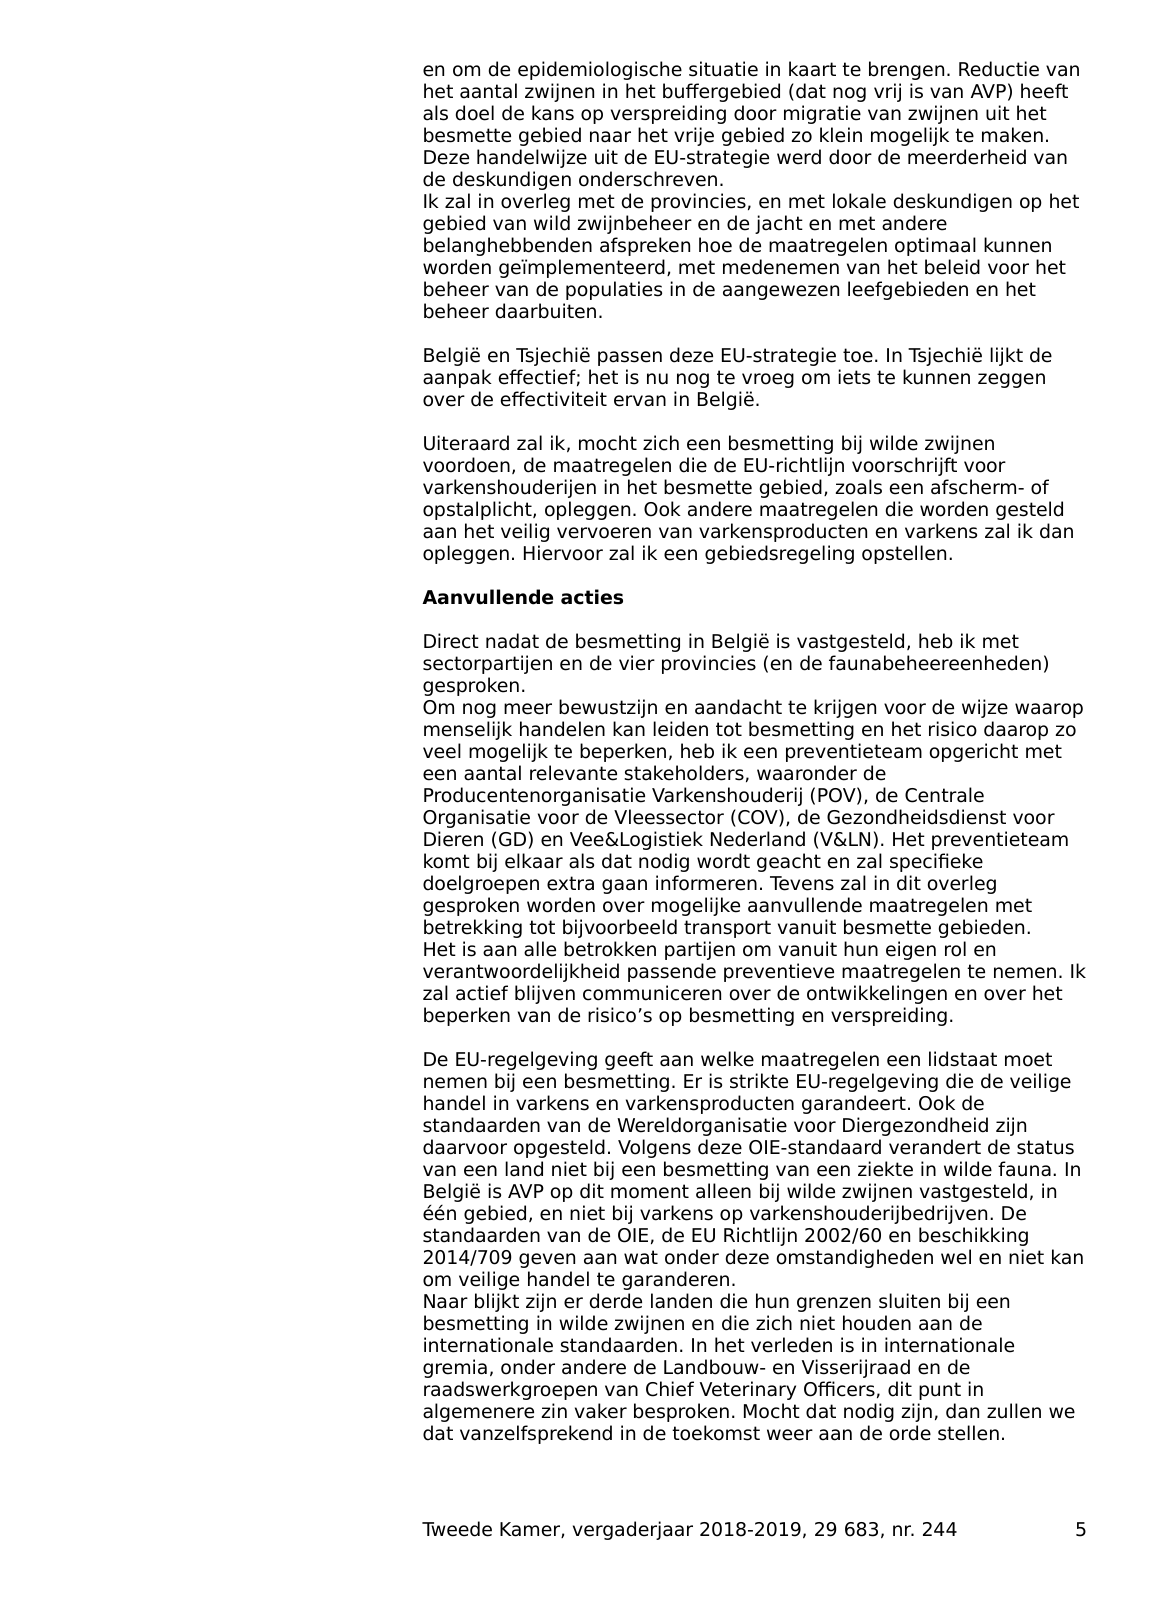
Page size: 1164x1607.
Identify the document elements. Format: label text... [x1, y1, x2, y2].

subtitle Aanvullende acties [422, 587, 1087, 609]
text België en Tsjechië passen deze EU-strategie toe. In Tsjechië lijkt de aanpak effectief; het is nu nog te vroeg om iets te kunnen zeggen over de effectiviteit ervan in België. [422, 345, 1087, 411]
text Om nog meer bewustzijn en aandacht te krijgen voor de wijze waarop menselijk handelen kan leiden tot besmetting en het risico daarop zo veel mogelijk te beperken, heb ik een preventieteam opgericht met een aantal relevante stakeholders, waaronder de Producentenorganisatie Varkenshouderij (POV), de Centrale Organisatie voor de Vleessector (COV), de Gezondheidsdienst voor Dieren (GD) en Vee&Logistiek Nederland (V&LN). Het preventieteam komt bij elkaar als dat nodig wordt geacht en zal specifieke doelgroepen extra gaan informeren. Tevens zal in dit overleg gesproken worden over mogelijke aanvullende maatregelen met betrekking tot bijvoorbeeld transport vanuit besmette gebieden. [422, 697, 1087, 939]
text De EU-regelgeving geeft aan welke maatregelen een lidstaat moet nemen bij een besmetting. Er is strikte EU-regelgeving die de veilige handel in varkens en varkensproducten garandeert. Ook de standaarden van de Wereldorganisatie voor Diergezondheid zijn daarvoor opgesteld. Volgens deze OIE-standaard verandert de status van een land niet bij een besmetting van een ziekte in wilde fauna. In België is AVP op dit moment alleen bij wilde zwijnen vastgesteld, in één gebied, en niet bij varkens op varkenshouderijbedrijven. De standaarden van de OIE, de EU Richtlijn 2002/60 en beschikking 2014/709 geven aan wat onder deze omstandigheden wel en niet kan om veilige handel te garanderen. [422, 1049, 1087, 1291]
text Naar blijkt zijn er derde landen die hun grenzen sluiten bij een besmetting in wilde zwijnen en die zich niet houden aan de internationale standaarden. In het verleden is in internationale gremia, onder andere de Landbouw- en Visserijraad en de raadswerkgroepen van Chief Veterinary Officers, dit punt in algemenere zin vaker besproken. Mocht dat nodig zijn, dan zullen we dat vanzelfsprekend in de toekomst weer aan de orde stellen. [422, 1291, 1087, 1445]
text Uiteraard zal ik, mocht zich een besmetting bij wilde zwijnen voordoen, de maatregelen die de EU-richtlijn voorschrijft voor varkenshouderijen in het besmette gebied, zoals een afscherm- of opstalplicht, opleggen. Ook andere maatregelen die worden gesteld aan het veilig vervoeren van varkensproducten en varkens zal ik dan opleggen. Hiervoor zal ik een gebiedsregeling opstellen. [422, 433, 1087, 565]
text en om de epidemiologische situatie in kaart te brengen. Reductie van het aantal zwijnen in het buffergebied (dat nog vrij is van AVP) heeft als doel de kans op verspreiding door migratie van zwijnen uit het besmette gebied naar het vrije gebied zo klein mogelijk te maken. Deze handelwijze uit de EU-strategie werd door de meerderheid van de deskundigen onderschreven. [422, 59, 1087, 191]
text Het is aan alle betrokken partijen om vanuit hun eigen rol en verantwoordelijkheid passende preventieve maatregelen te nemen. Ik zal actief blijven communiceren over de ontwikkelingen en over het beperken van de risico’s op besmetting en verspreiding. [422, 939, 1087, 1027]
text Ik zal in overleg met de provincies, en met lokale deskundigen op het gebied van wild zwijnbeheer en de jacht en met andere belanghebbenden afspreken hoe de maatregelen optimaal kunnen worden geïmplementeerd, met medenemen van het beleid voor het beheer van de populaties in de aangewezen leefgebieden en het beheer daarbuiten. [422, 191, 1087, 323]
text Direct nadat de besmetting in België is vastgesteld, heb ik met sectorpartijen en de vier provincies (en de faunabeheereenheden) gesproken. [422, 631, 1087, 697]
